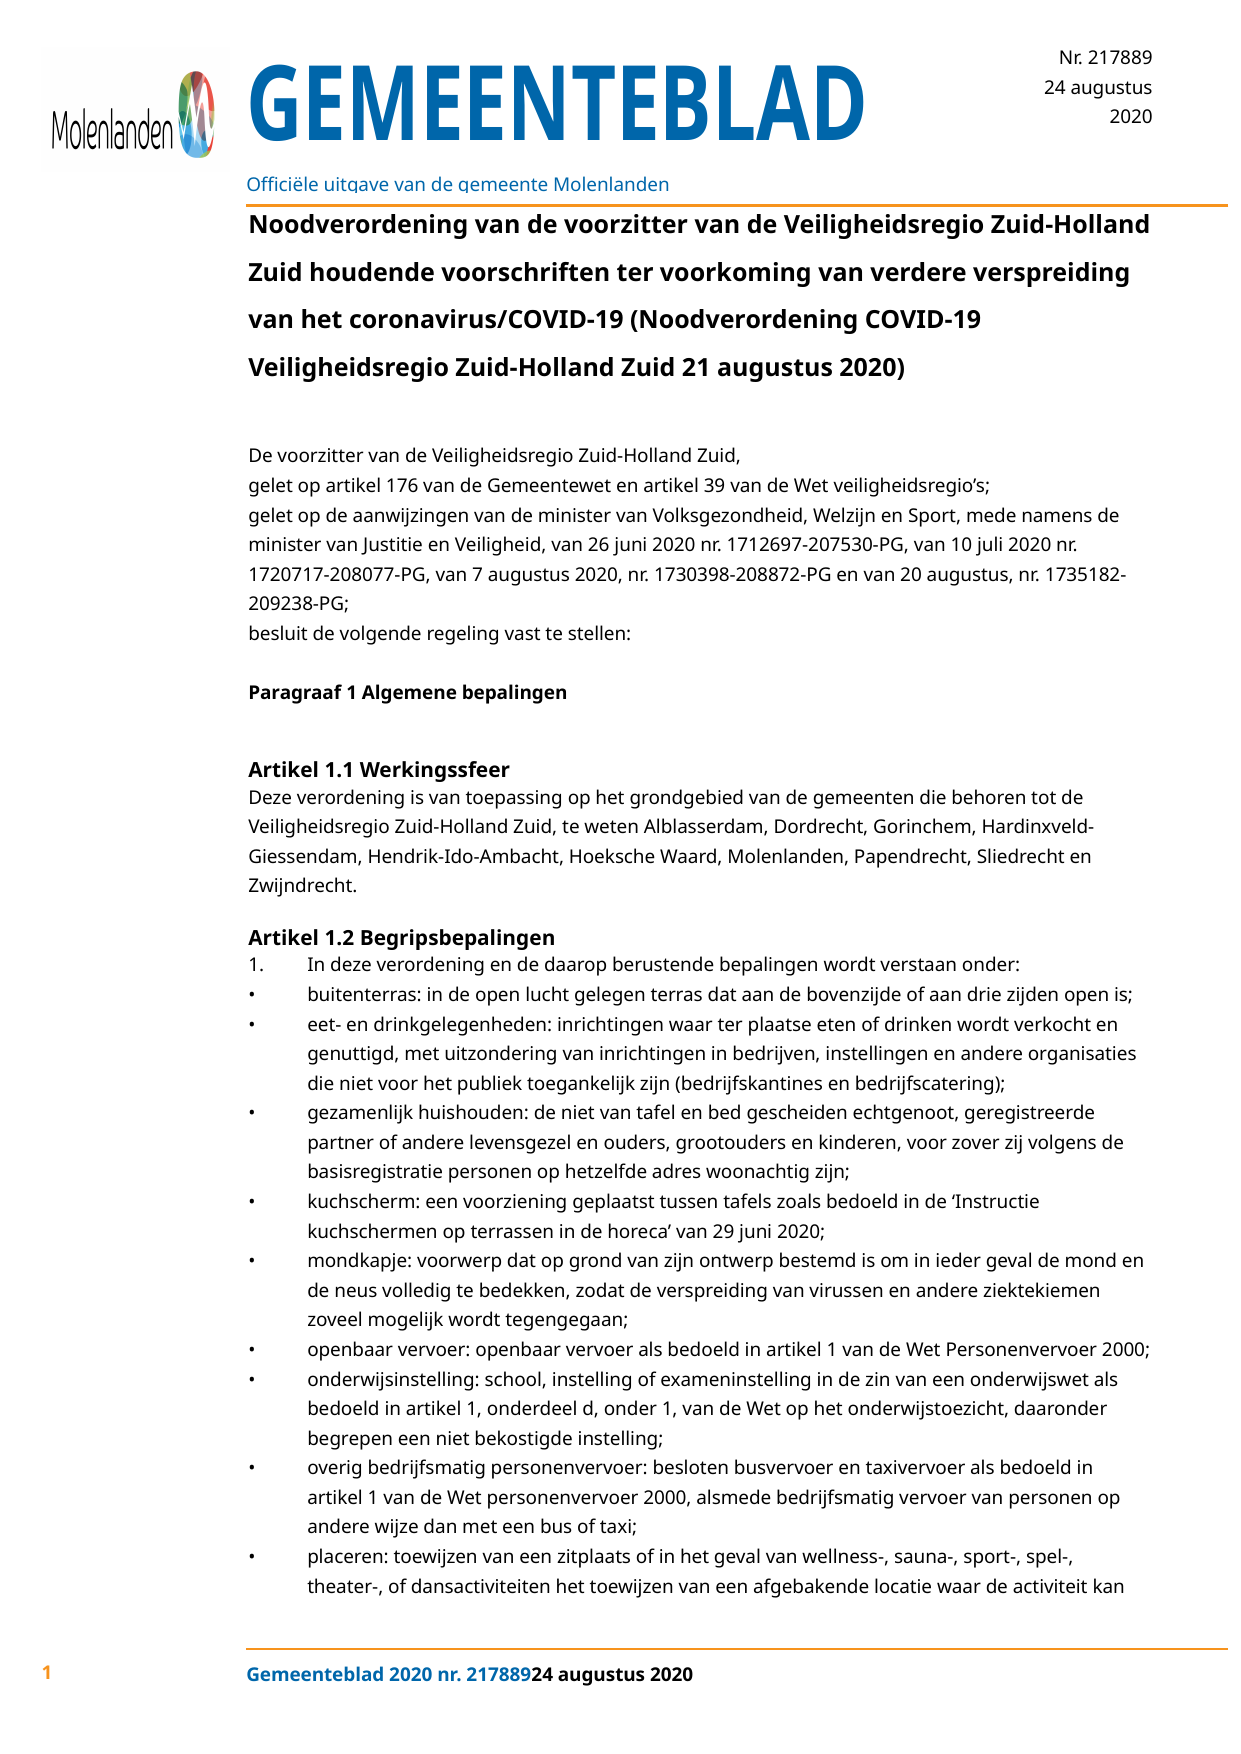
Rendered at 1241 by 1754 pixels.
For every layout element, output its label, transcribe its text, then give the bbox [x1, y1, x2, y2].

text gelet op de aanwijzingen van de minister van Volksgezondheid, Welzijn en Sport, mede namens de minister van Justitie en Veiligheid, van 26 juni 2020 nr. 1712697-207530-PG, van 10 juli 2020 nr. 1720717-208077-PG, van 7 augustus 2020, nr. 1730398-208872-PG en van 20 augustus, nr. 1735182-209238-PG; [248, 502, 1152, 616]
list onderwijsinstelling: school, instelling of exameninstelling in de zin van een onderwijswet als bedoeld in artikel 1, onderdeel d, onder 1, van de Wet op het onderwijstoezicht, daaronder begrepen een niet bekostigde instelling; [248, 1366, 1152, 1451]
list eet- en drinkgelegenheden: inrichtingen waar ter plaatse eten of drinken wordt verkocht en genuttigd, met uitzondering van inrichtingen in bedrijven, instellingen en andere organisaties die niet voor het publiek toegankelijk zijn (bedrijfskantines en bedrijfscatering); [248, 1011, 1152, 1096]
picture [41, 47, 231, 172]
text De voorzitter van de Veiligheidsregio Zuid-Holland Zuid, [248, 443, 1152, 468]
text besluit de volgende regeling vast te stellen: [248, 620, 1152, 646]
list openbaar vervoer: openbaar vervoer als bedoeld in artikel 1 van de Wet Personenvervoer 2000; [248, 1336, 1152, 1362]
list In deze verordening en de daarop berustende bepalingen wordt verstaan onder: [248, 952, 1152, 977]
list mondkapje: voorwerp dat op grond van zijn ontwerp bestemd is om in ieder geval de mond en de neus volledig te bedekken, zodat de verspreiding van virussen en andere ziektekiemen zoveel mogelijk wordt tegengegaan; [248, 1247, 1152, 1332]
list overig bedrijfsmatig personenvervoer: besloten busvervoer en taxivervoer als bedoeld in artikel 1 van de Wet personenvervoer 2000, alsmede bedrijfsmatig vervoer van personen op andere wijze dan met een bus of taxi; [248, 1454, 1152, 1539]
text Artikel 1.2 Begripsbepalingen [248, 923, 1152, 952]
list buitenterras: in de open lucht gelegen terras dat aan de bovenzijde of aan drie zijden open is; [248, 981, 1152, 1007]
list gezamenlijk huishouden: de niet van tafel en bed gescheiden echtgenoot, geregistreerde partner of andere levensgezel en ouders, grootouders en kinderen, voor zover zij volgens de basisregistratie personen op hetzelfde adres woonachtig zijn; [248, 1099, 1152, 1184]
text Noodverordening van de voorzitter van de Veiligheidsregio Zuid-Holland Zuid houdende voorschriften ter voorkoming van verdere verspreiding van het coronavirus/COVID-19 (Noodverordening COVID-19 Veiligheidsregio Zuid-Holland Zuid 21 augustus 2020) [248, 207, 1152, 384]
text Paragraaf 1 Algemene bepalingen [248, 679, 1152, 705]
list placeren: toewijzen van een zitplaats of in het geval van wellness-, sauna-, sport-, spel-, theater-, of dansactiviteiten het toewijzen van een afgebakende locatie waar de activiteit kan [248, 1543, 1152, 1598]
text Artikel 1.1 Werkingssfeer [248, 756, 1152, 784]
text Deze verordening is van toepassing op het grondgebied van de gemeenten die behoren tot de Veiligheidsregio Zuid-Holland Zuid, te weten Alblasserdam, Dordrecht, Gorinchem, Hardinxveld-Giessendam, Hendrik-Ido-Ambacht, Hoeksche Waard, Molenlanden, Papendrecht, Sliedrecht en Zwijndrecht. [248, 784, 1152, 898]
list kuchscherm: een voorziening geplaatst tussen tafels zoals bedoeld in de ‘Instructie kuchschermen op terrassen in de horeca’ van 29 juni 2020; [248, 1188, 1152, 1243]
text gelet op artikel 176 van de Gemeentewet en artikel 39 van de Wet veiligheidsregio’s; [248, 472, 1152, 498]
